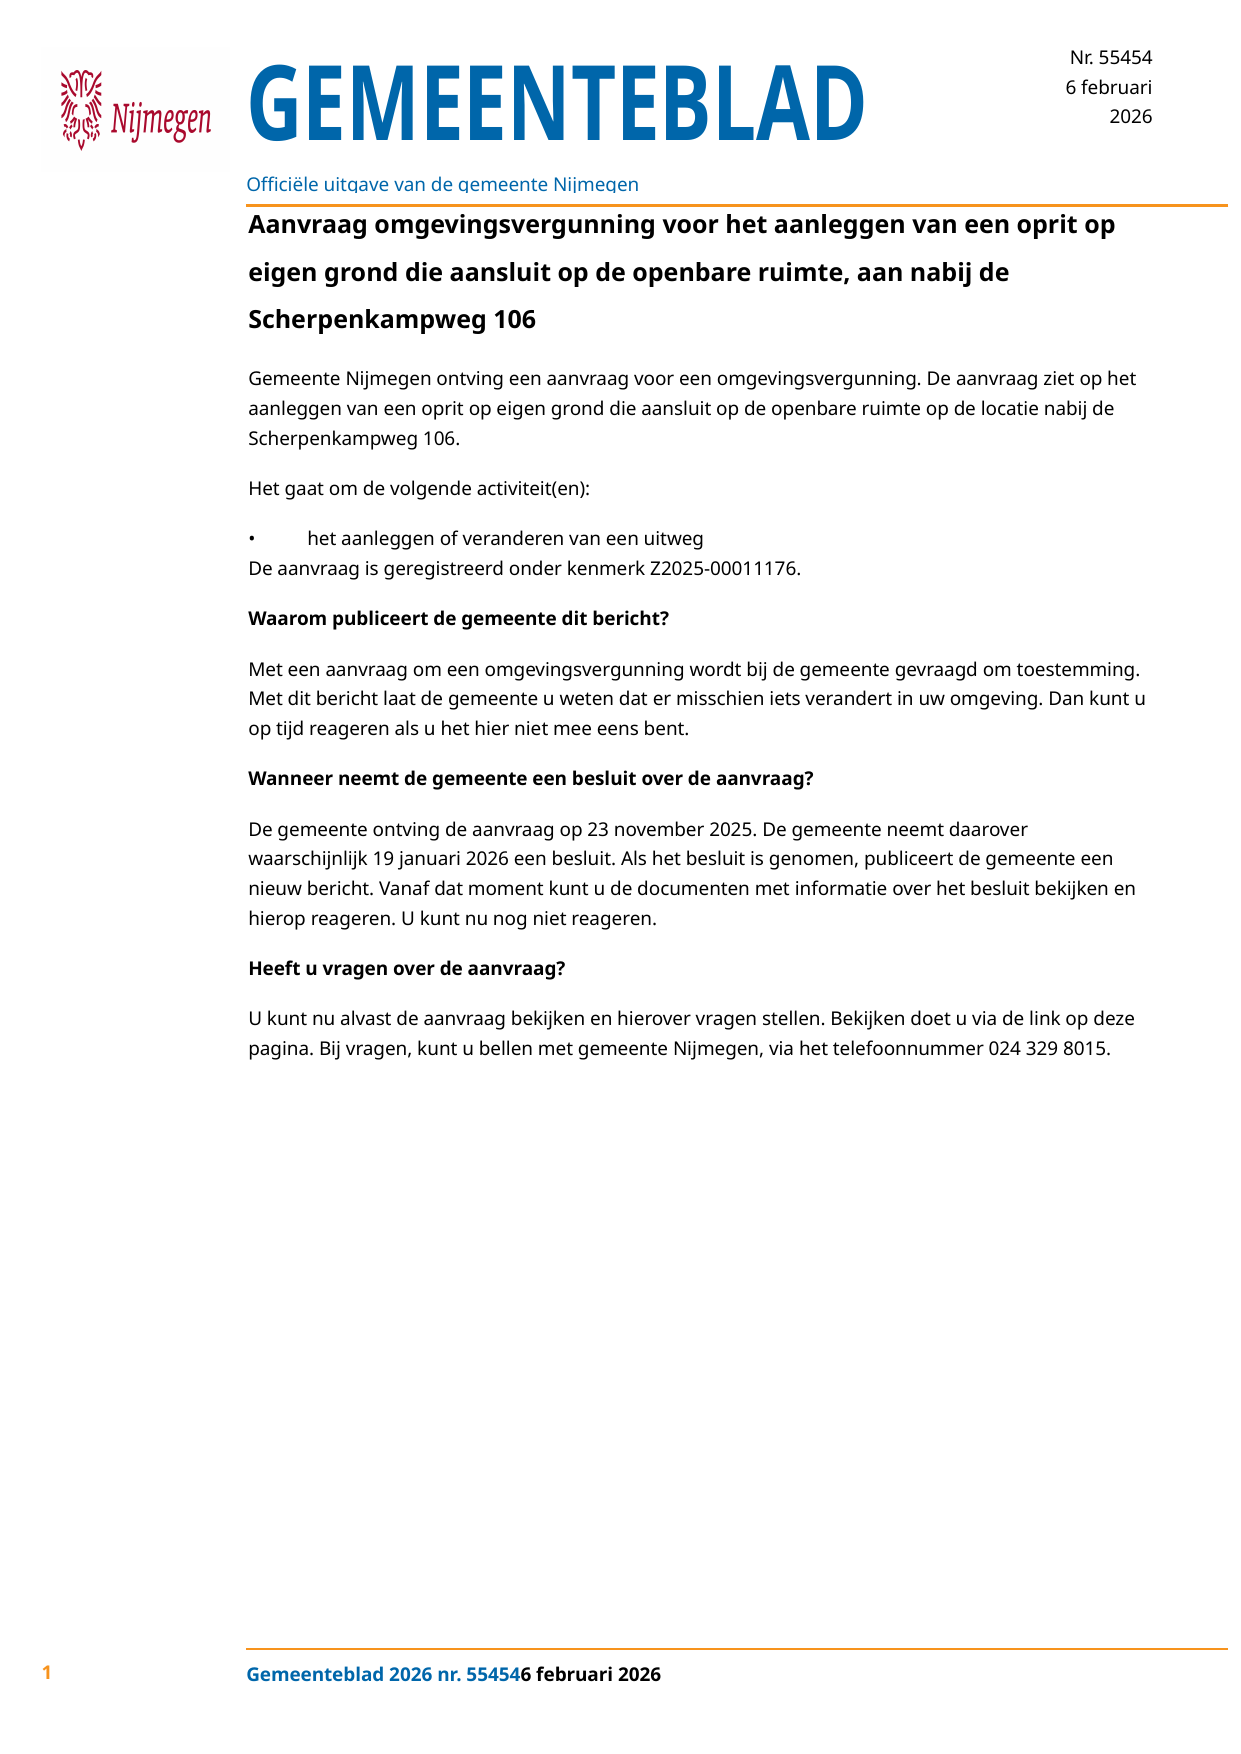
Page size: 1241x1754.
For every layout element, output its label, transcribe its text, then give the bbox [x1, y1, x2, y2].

text Waarom publiceert de gemeente dit bericht? [248, 606, 1152, 631]
text De gemeente ontving de aanvraag op 23 november 2025. De gemeente neemt daarover waarschijnlijk 19 januari 2026 een besluit. Als het besluit is genomen, publiceert de gemeente een nieuw bericht. Vanaf dat moment kunt u de documenten met informatie over het besluit bekijken en hierop reageren. U kunt nu nog niet reageren. [248, 816, 1152, 930]
text Het gaat om de volgende activiteit(en): [248, 475, 1152, 501]
list het aanleggen of veranderen van een uitweg [248, 526, 1152, 551]
text Aanvraag omgevingsvergunning voor het aanleggen van een oprit op eigen grond die aansluit op de openbare ruimte, aan nabij de Scherpenkampweg 106 [248, 207, 1152, 336]
text Gemeente Nijmegen ontving een aanvraag voor een omgevingsvergunning. De aanvraag ziet op het aanleggen van een oprit op eigen grond die aansluit op de openbare ruimte op de locatie nabij de Scherpenkampweg 106. [248, 366, 1152, 450]
text Met een aanvraag om een omgevingsvergunning wordt bij de gemeente gevraagd om toestemming. Met dit bericht laat de gemeente u weten dat er misschien iets verandert in uw omgeving. Dan kunt u op tijd reageren als u het hier niet mee eens bent. [248, 656, 1152, 741]
text U kunt nu alvast de aanvraag bekijken en hierover vragen stellen. Bekijken doet u via de link op deze pagina. Bij vragen, kunt u bellen met gemeente Nijmegen, via het telefoonnummer 024 329 8015. [248, 1006, 1152, 1061]
text Heeft u vragen over de aanvraag? [248, 955, 1152, 981]
text De aanvraag is geregistreerd onder kenmerk Z2025-00011176. [248, 555, 1152, 581]
picture [41, 47, 231, 172]
text Wanneer neemt de gemeente een besluit over de aanvraag? [248, 766, 1152, 791]
